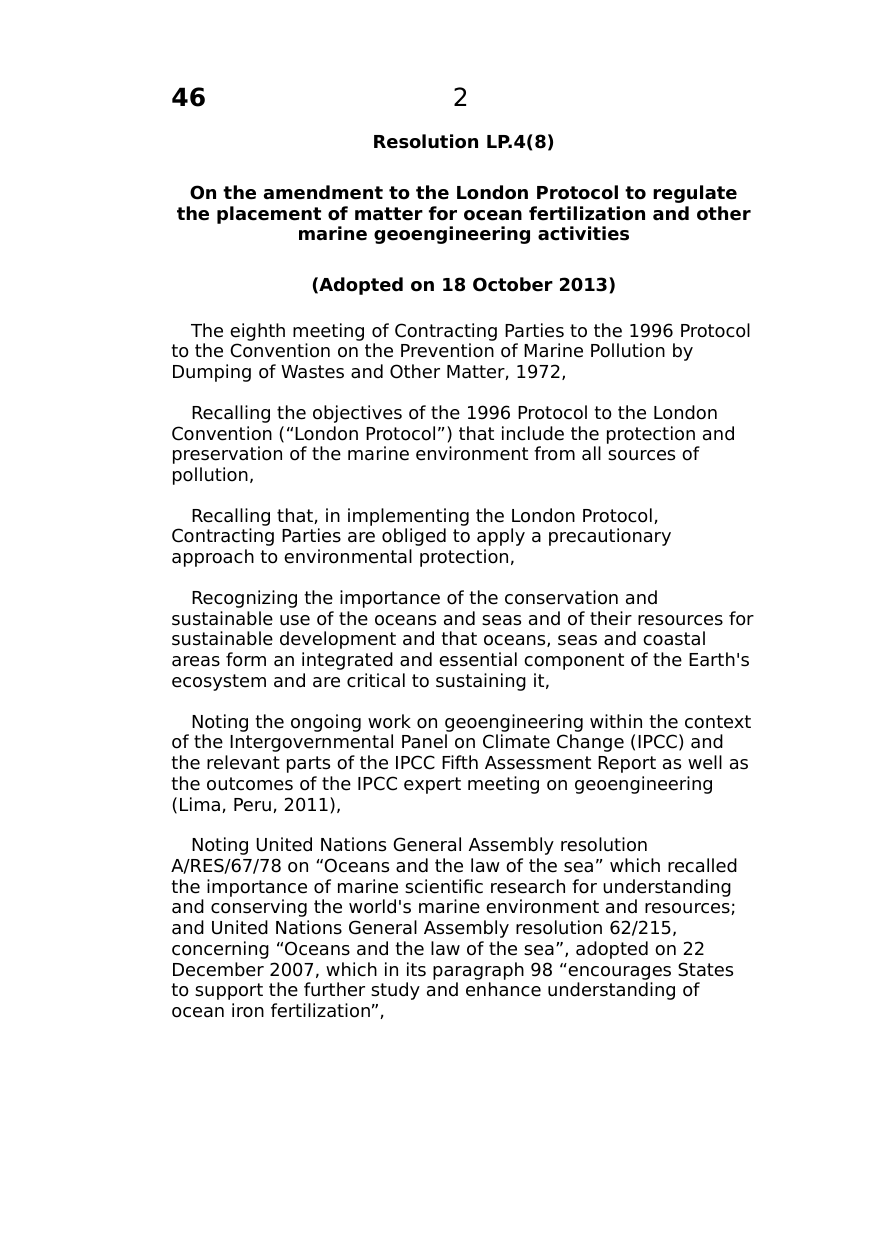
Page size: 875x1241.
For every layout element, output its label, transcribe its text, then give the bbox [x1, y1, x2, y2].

text The eighth meeting of Contracting Parties to the 1996 Protocol to the Convention on the Prevention of Marine Pollution by Dumping of Wastes and Other Matter, 1972, [171, 321, 756, 383]
text Recognizing the importance of the conservation and sustainable use of the oceans and seas and of their resources for sustainable development and that oceans, seas and coastal areas form an integrated and essential component of the Earth's ecosystem and are critical to sustaining it, [171, 588, 756, 691]
subtitle Resolution LP.4(8) [171, 132, 756, 153]
text Recalling the objectives of the 1996 Protocol to the London Convention (“London Protocol”) that include the protection and preservation of the marine environment from all sources of pollution, [171, 403, 756, 486]
subtitle (Adopted on 18 October 2013) [171, 275, 756, 296]
text Recalling that, in implementing the London Protocol, Contracting Parties are obliged to apply a precautionary approach to environmental protection, [171, 506, 756, 568]
subtitle On the amendment to the London Protocol to regulate the placement of matter for ocean fertilization and other marine geoengineering activities [171, 183, 756, 245]
text Noting the ongoing work on geoengineering within the context of the Intergovernmental Panel on Climate Change (IPCC) and the relevant parts of the IPCC Fifth Assessment Report as well as the outcomes of the IPCC expert meeting on geoengineering (Lima, Peru, 2011), [171, 711, 756, 815]
text Noting United Nations General Assembly resolution A/RES/67/78 on “Oceans and the law of the sea” which recalled the importance of marine scientific research for understanding and conserving the world's marine environment and resources; and United Nations General Assembly resolution 62/215, concerning “Oceans and the law of the sea”, adopted on 22 December 2007, which in its paragraph 98 “encourages States to support the further study and enhance understanding of ocean iron fertilization”, [171, 835, 756, 1022]
